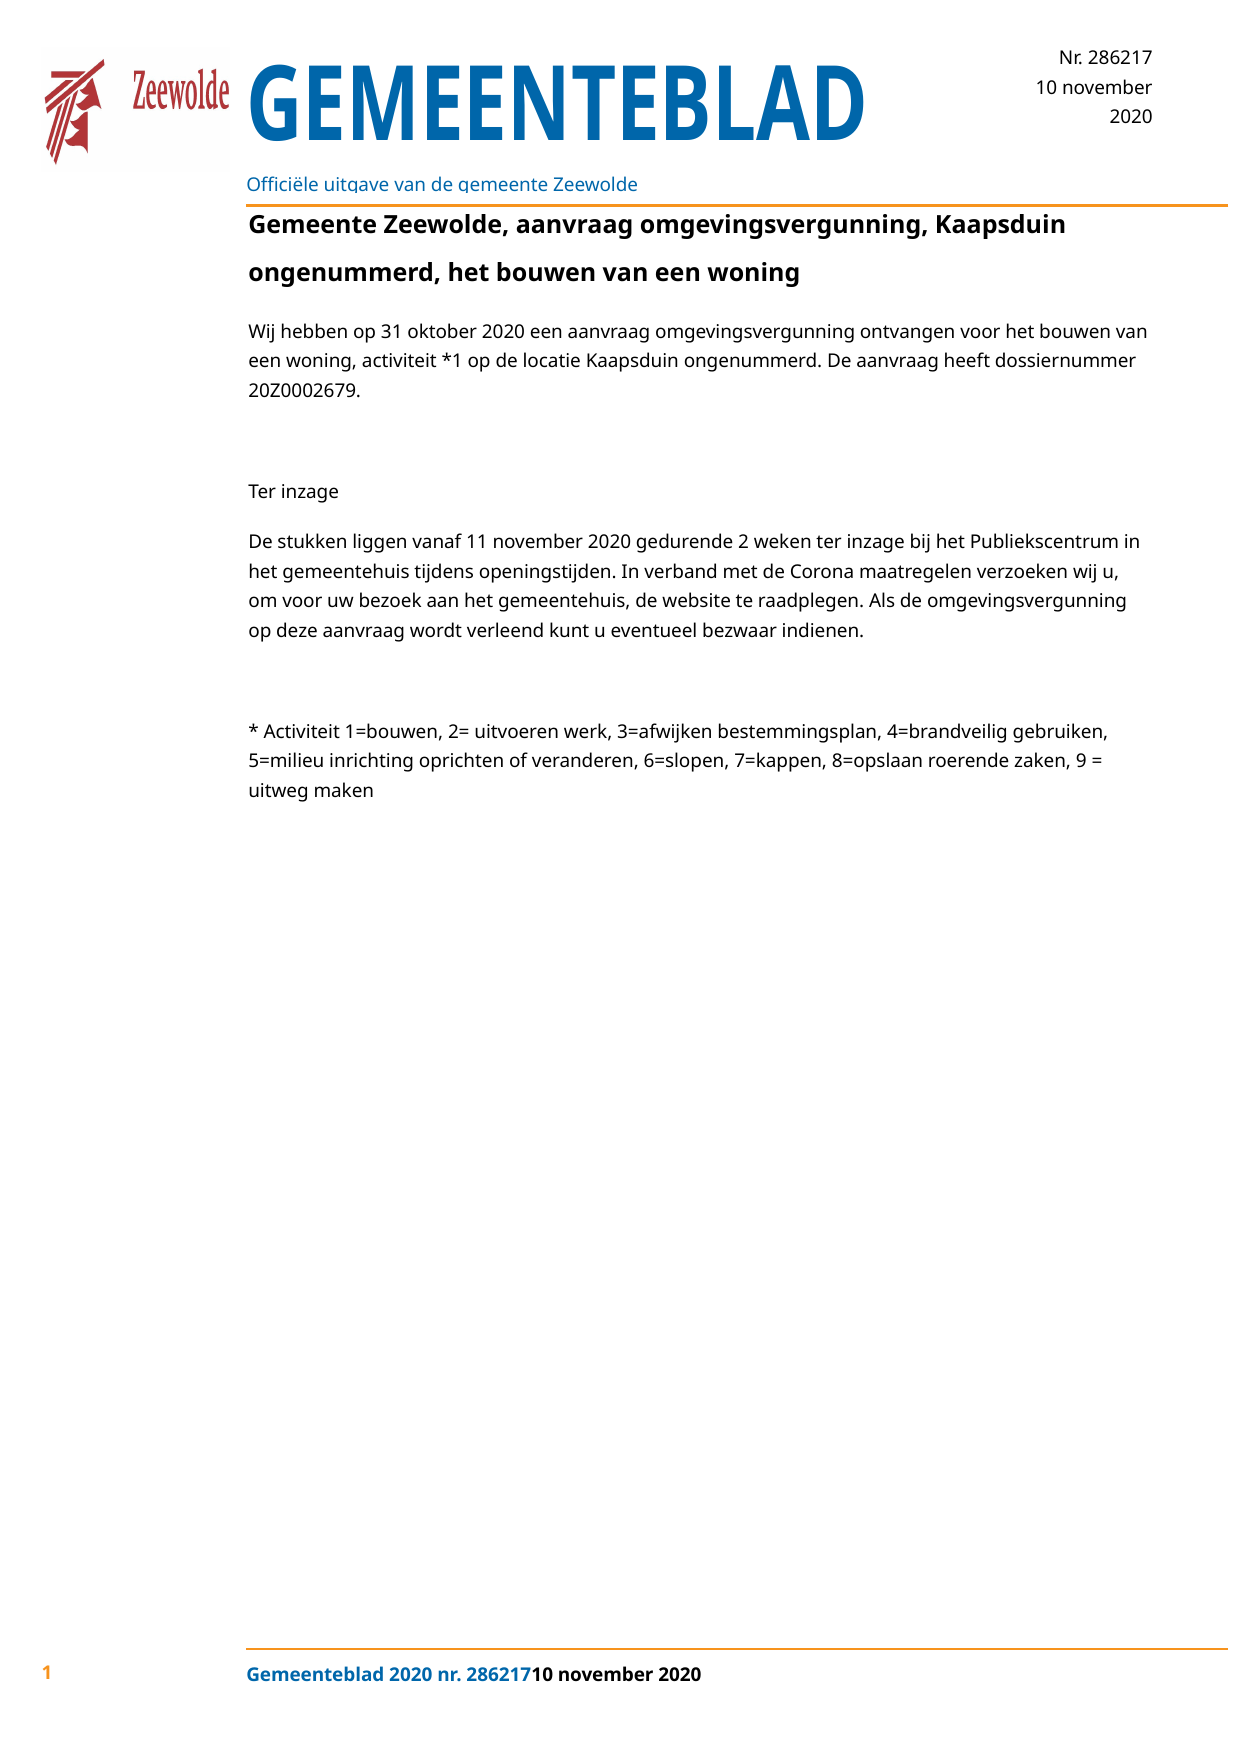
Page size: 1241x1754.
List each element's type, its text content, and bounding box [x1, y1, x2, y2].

text * Activiteit 1=bouwen, 2= uitvoeren werk, 3=afwijken bestemmingsplan, 4=brandveilig gebruiken, 5=milieu inrichting oprichten of veranderen, 6=slopen, 7=kappen, 8=opslaan roerende zaken, 9 = uitweg maken [248, 718, 1152, 803]
text Gemeente Zeewolde, aanvraag omgevingsvergunning, Kaapsduin ongenummerd, het bouwen van een woning [248, 207, 1152, 288]
picture [41, 47, 231, 172]
text Wij hebben op 31 oktober 2020 een aanvraag omgevingsvergunning ontvangen voor het bouwen van een woning, activiteit *1 op de locatie Kaapsduin ongenummerd. De aanvraag heeft dossiernummer 20Z0002679. [248, 318, 1152, 403]
text De stukken liggen vanaf 11 november 2020 gedurende 2 weken ter inzage bij het Publiekscentrum in het gemeentehuis tijdens openingstijden. In verband met de Corona maatregelen verzoeken wij u, om voor uw bezoek aan het gemeentehuis, de website te raadplegen. Als de omgevingsvergunning op deze aanvraag wordt verleend kunt u eventueel bezwaar indienen. [248, 528, 1152, 643]
text Ter inzage [248, 478, 1152, 504]
